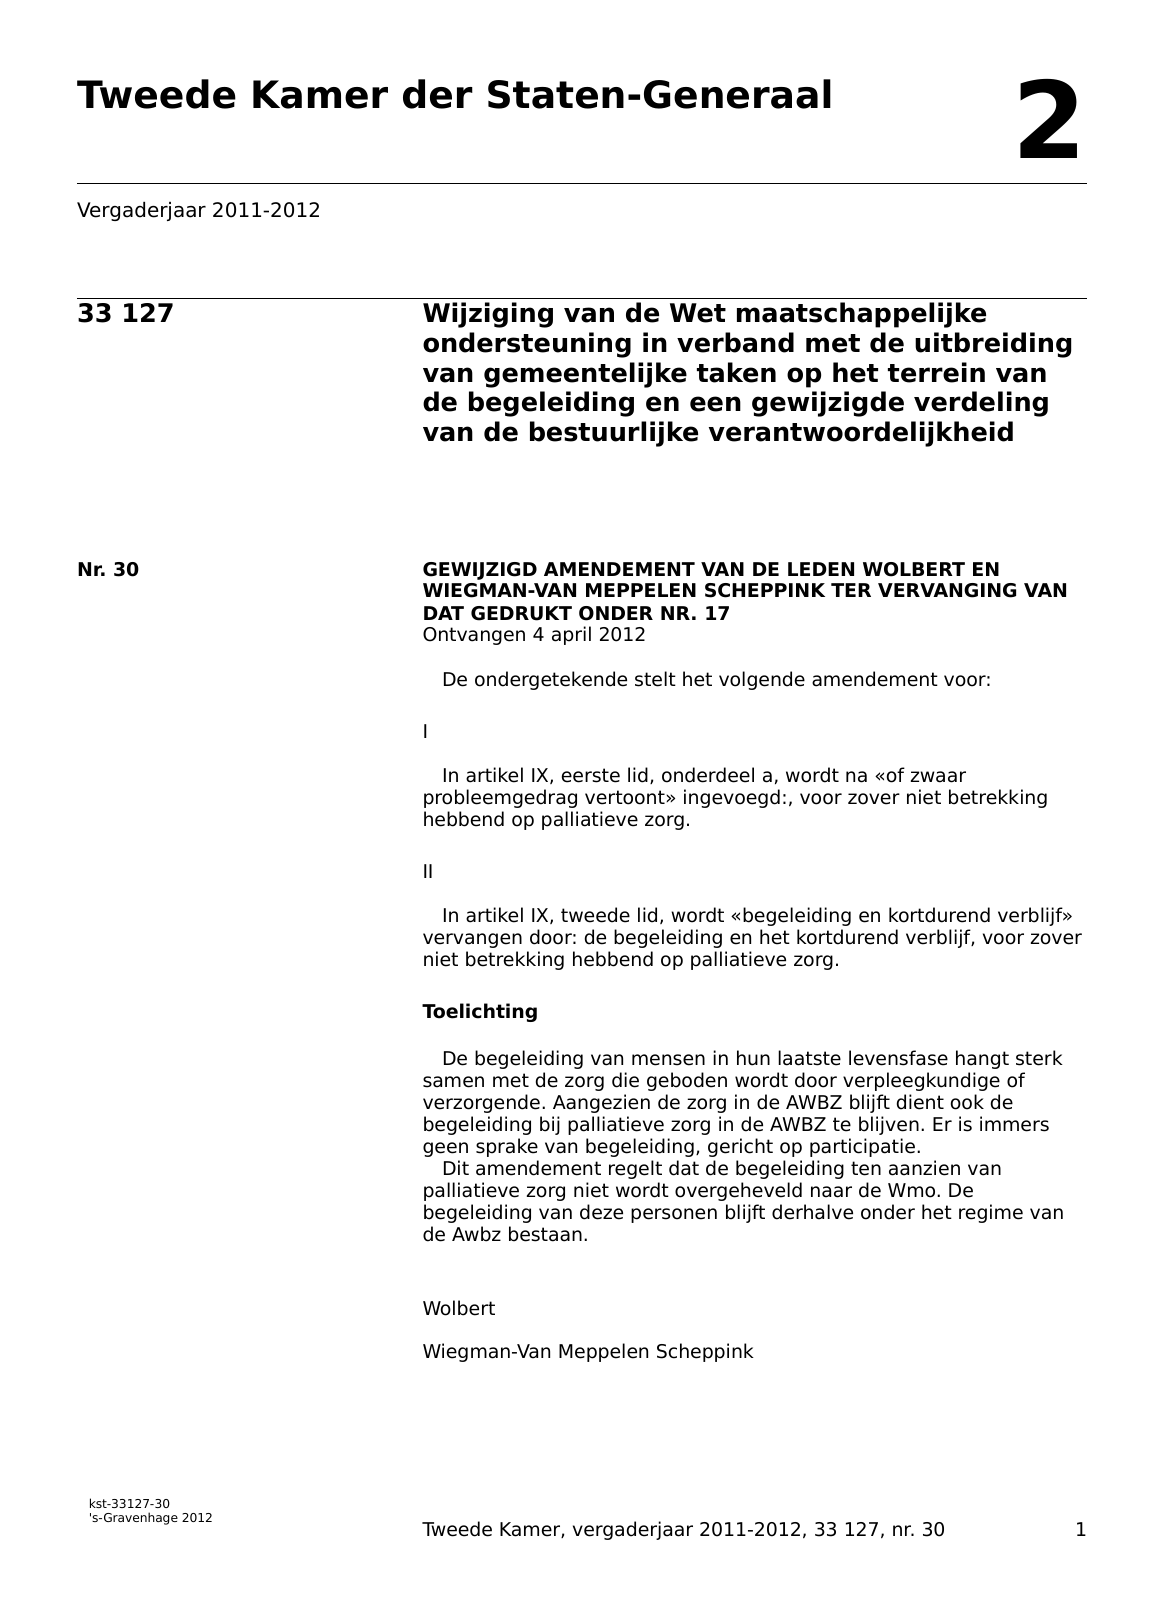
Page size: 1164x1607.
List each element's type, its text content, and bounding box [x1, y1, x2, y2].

subtitle II [422, 861, 1087, 883]
subtitle I [422, 721, 1087, 742]
text Dit amendement regelt dat de begeleiding ten aanzien van palliatieve zorg niet wordt overgeheveld naar de Wmo. De begeleiding van deze personen blijft derhalve onder het regime van de Awbz bestaan. [422, 1158, 1087, 1246]
text In artikel IX, eerste lid, onderdeel a, wordt na «of zwaar probleemgedrag vertoont» ingevoegd:, voor zover niet betrekking hebbend op palliatieve zorg. [422, 765, 1087, 831]
text De ondergetekende stelt het volgende amendement voor: [422, 668, 1087, 691]
text Ontvangen 4 april 2012 [422, 624, 1087, 646]
text In artikel IX, tweede lid, wordt «begeleiding en kortdurend verblijf» vervangen door: de begeleiding en het kortdurend verblijf, voor zover niet betrekking hebbend op palliatieve zorg. [422, 905, 1087, 971]
text 's-Gravenhage 2012 [88, 1511, 323, 1525]
table_cell Vergaderjaar 2011-2012 [77, 184, 1087, 298]
subtitle Nr. 30 GEWIJZIGD AMENDEMENT VAN DE LEDEN WOLBERT EN WIEGMAN-VAN MEPPELEN SCHEPPINK TER VERVANGING VAN DAT GEDRUKT ONDER NR. 17 [77, 558, 1087, 624]
subtitle Toelichting [422, 1001, 1087, 1023]
text kst-33127-30 [88, 1497, 323, 1511]
table_header 2 [886, 59, 1087, 183]
subtitle 33 127 Wijziging van de Wet maatschappelijke ondersteuning in verband met de uitbreiding van gemeentelijke taken op het terrein van de begeleiding en een gewijzigde verdeling van de bestuurlijke verantwoordelijkheid [77, 299, 1087, 447]
table_header Tweede Kamer der Staten-Generaal [77, 59, 886, 183]
text De begeleiding van mensen in hun laatste levensfase hangt sterk samen met de zorg die geboden wordt door verpleegkundige of verzorgende. Aangezien de zorg in de AWBZ blijft dient ook de begeleiding bij palliatieve zorg in de AWBZ te blijven. Er is immers geen sprake van begeleiding, gericht op participatie. [422, 1048, 1087, 1158]
text Wolbert Wiegman-Van Meppelen Scheppink [422, 1276, 1087, 1363]
